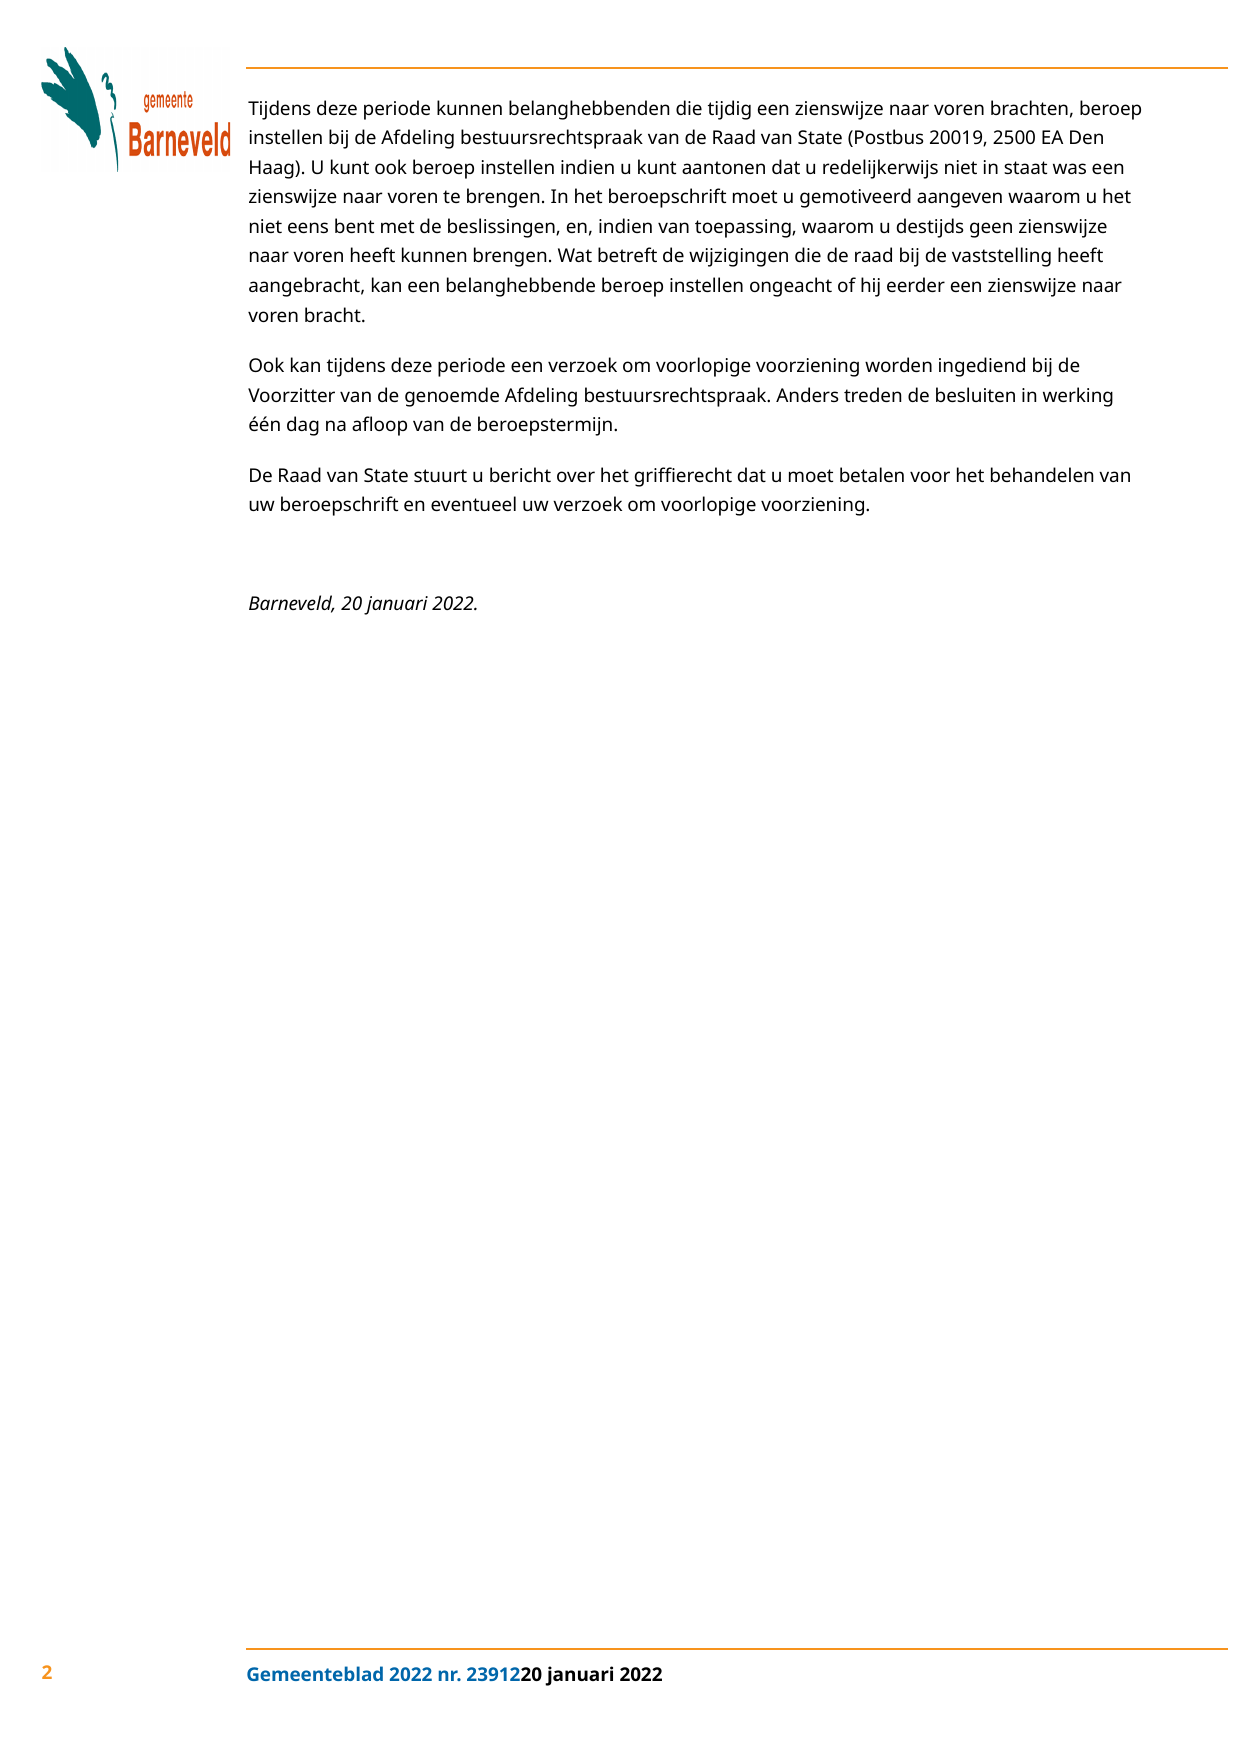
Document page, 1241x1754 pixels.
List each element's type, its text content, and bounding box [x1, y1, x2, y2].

text De Raad van State stuurt u bericht over het griffierecht dat u moet betalen voor het behandelen van uw beroepschrift en eventueel uw verzoek om voorlopige voorziening. [248, 462, 1152, 517]
picture [41, 47, 231, 172]
text Ook kan tijdens deze periode een verzoek om voorlopige voorziening worden ingediend bij de Voorzitter van de genoemde Afdeling bestuursrechtspraak. Anders treden de besluiten in werking één dag na afloop van de beroepstermijn. [248, 352, 1152, 437]
text Barneveld, 20 januari 2022. [248, 590, 1152, 615]
text Tijdens deze periode kunnen belanghebbenden die tijdig een zienswijze naar voren brachten, beroep instellen bij de Afdeling bestuursrechtspraak van de Raad van State (Postbus 20019, 2500 EA Den Haag). U kunt ook beroep instellen indien u kunt aantonen dat u redelijkerwijs niet in staat was een zienswijze naar voren te brengen. In het beroepschrift moet u gemotiveerd aangeven waarom u het niet eens bent met de beslissingen, en, indien van toepassing, waarom u destijds geen zienswijze naar voren heeft kunnen brengen. Wat betreft de wijzigingen die de raad bij de vaststelling heeft aangebracht, kan een belanghebbende beroep instellen ongeacht of hij eerder een zienswijze naar voren bracht. [248, 95, 1152, 328]
